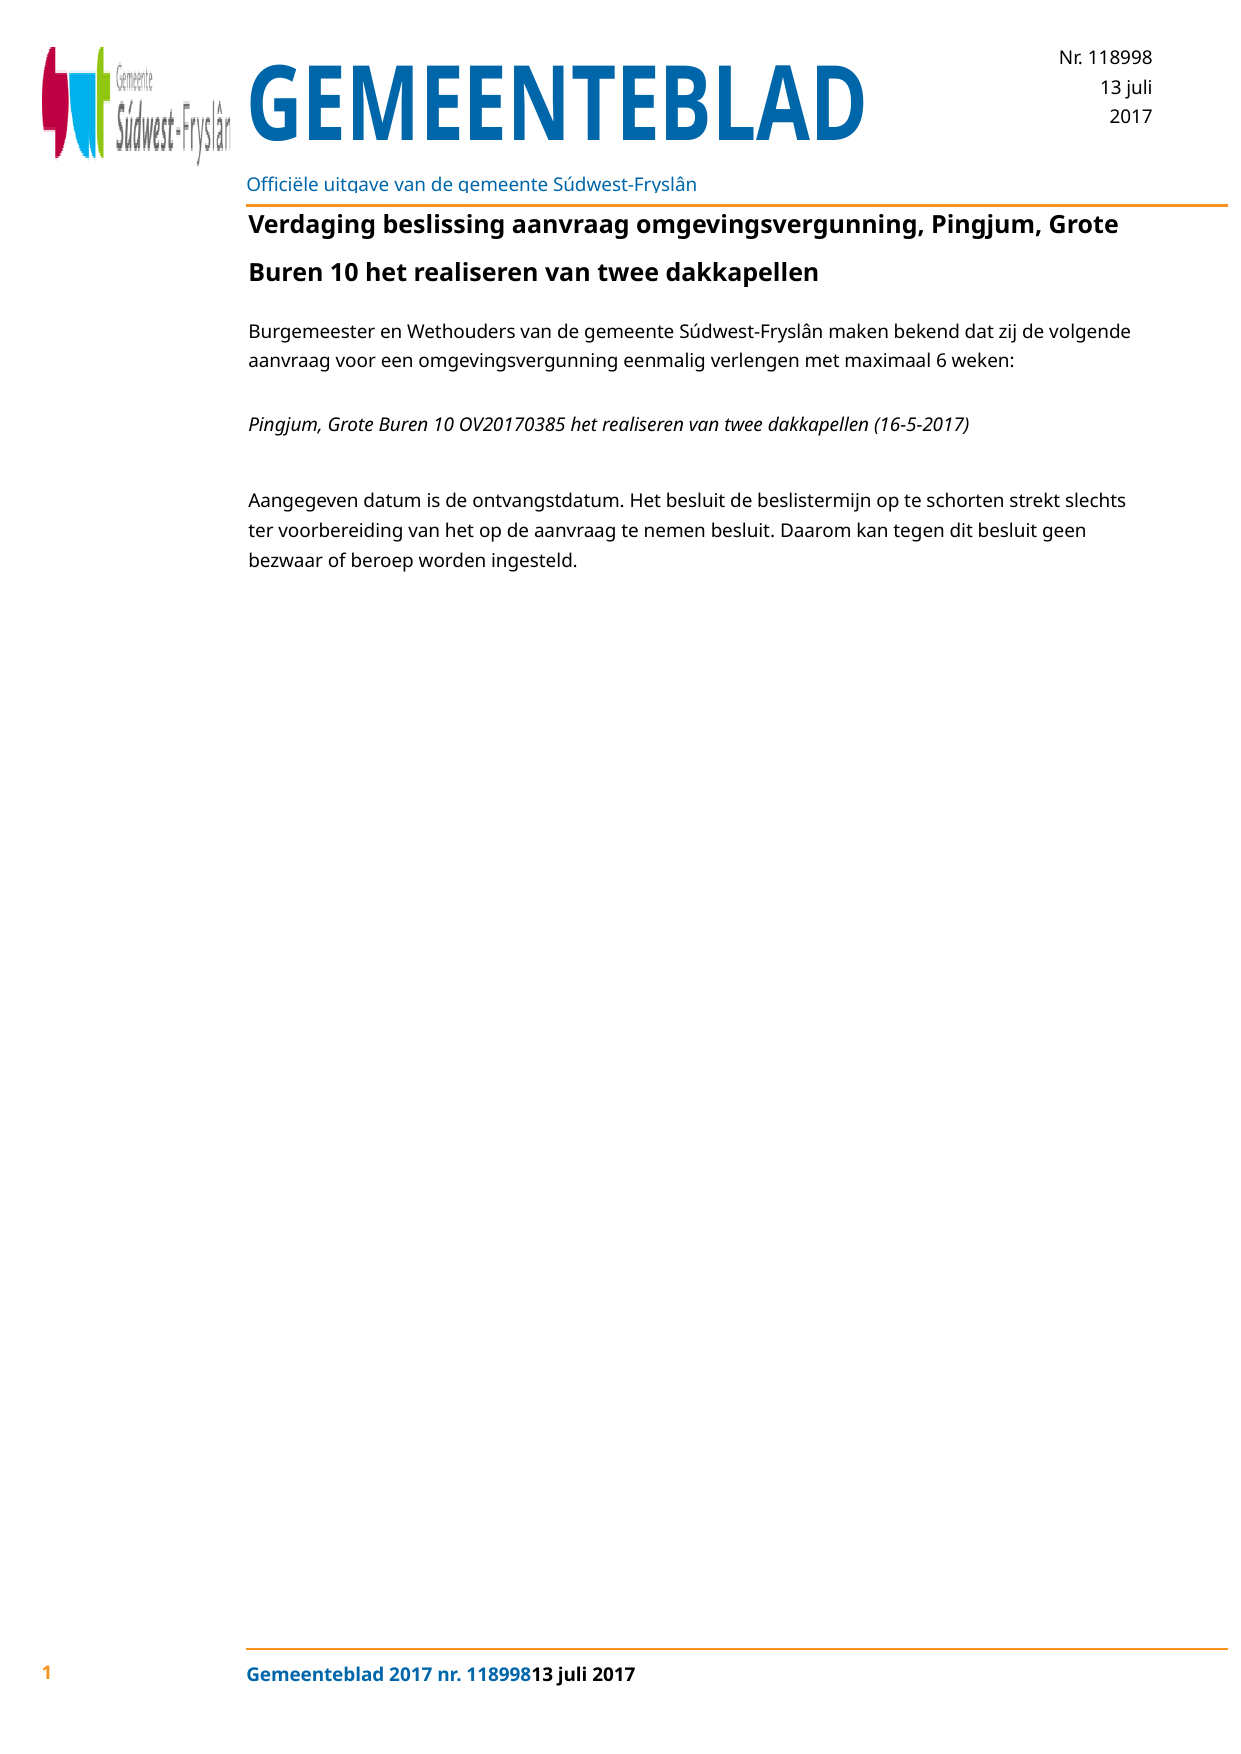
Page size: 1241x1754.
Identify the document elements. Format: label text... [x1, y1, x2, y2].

text Pingjum, Grote Buren 10 OV20170385 het realiseren van twee dakkapellen (16-5-2017) [248, 411, 1152, 437]
picture [41, 47, 231, 172]
text Burgemeester en Wethouders van de gemeente Súdwest-Fryslân maken bekend dat zij de volgende aanvraag voor een omgevingsvergunning eenmalig verlengen met maximaal 6 weken: [248, 318, 1152, 373]
text Verdaging beslissing aanvraag omgevingsvergunning, Pingjum, Grote Buren 10 het realiseren van twee dakkapellen [248, 207, 1152, 288]
text Aangegeven datum is de ontvangstdatum. Het besluit de beslistermijn op te schorten strekt slechts ter voorbereiding van het op de aanvraag te nemen besluit. Daarom kan tegen dit besluit geen bezwaar of beroep worden ingesteld. [248, 488, 1152, 572]
